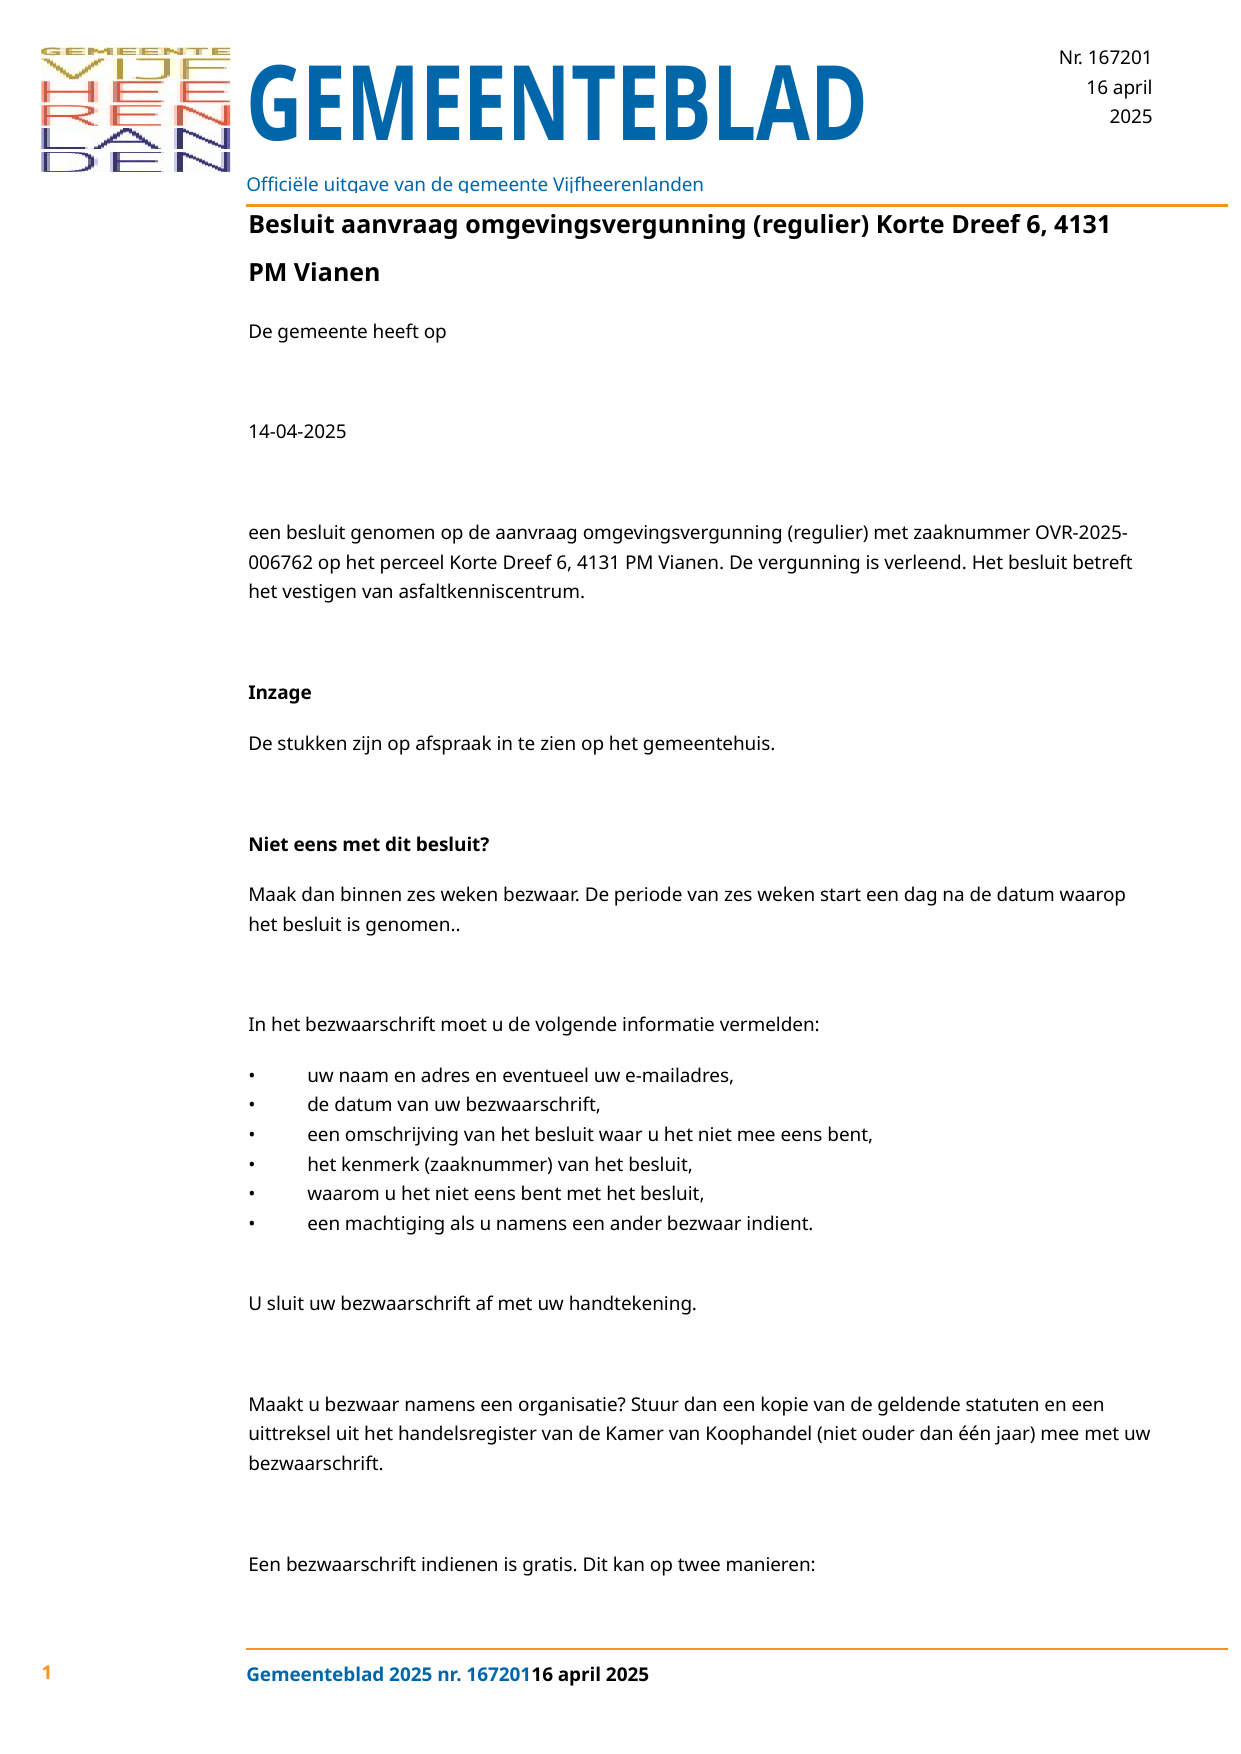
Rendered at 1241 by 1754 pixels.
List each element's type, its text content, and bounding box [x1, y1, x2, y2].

text Niet eens met dit besluit? [248, 831, 1152, 857]
text In het bezwaarschrift moet u de volgende informatie vermelden: [248, 1012, 1152, 1037]
picture [41, 47, 231, 172]
list waarom u het niet eens bent met het besluit, [248, 1180, 1152, 1206]
list de datum van uw bezwaarschrift, [248, 1092, 1152, 1117]
list uw naam en adres en eventueel uw e-mailadres, [248, 1062, 1152, 1088]
text De gemeente heeft op [248, 318, 1152, 344]
text Maakt u bezwaar namens een organisatie? Stuur dan een kopie van de geldende statuten en een uittreksel uit het handelsregister van de Kamer van Koophandel (niet ouder dan één jaar) mee met uw bezwaarschrift. [248, 1391, 1152, 1476]
text Besluit aanvraag omgevingsvergunning (regulier) Korte Dreef 6, 4131 PM Vianen [248, 207, 1152, 288]
list een omschrijving van het besluit waar u het niet mee eens bent, [248, 1121, 1152, 1147]
text 14-04-2025 [248, 419, 1152, 444]
text U sluit uw bezwaarschrift af met uw handtekening. [248, 1290, 1152, 1316]
text Een bezwaarschrift indienen is gratis. Dit kan op twee manieren: [248, 1551, 1152, 1577]
text een besluit genomen op de aanvraag omgevingsvergunning (regulier) met zaaknummer OVR-2025-006762 op het perceel Korte Dreef 6, 4131 PM Vianen. De vergunning is verleend. Het besluit betreft het vestigen van asfaltkenniscentrum. [248, 519, 1152, 604]
text Inzage [248, 679, 1152, 705]
list een machtiging als u namens een ander bezwaar indient. [248, 1210, 1152, 1236]
text De stukken zijn op afspraak in te zien op het gemeentehuis. [248, 730, 1152, 756]
list het kenmerk (zaaknummer) van het besluit, [248, 1151, 1152, 1177]
text Maak dan binnen zes weken bezwaar. De periode van zes weken start een dag na de datum waarop het besluit is genomen.. [248, 881, 1152, 937]
